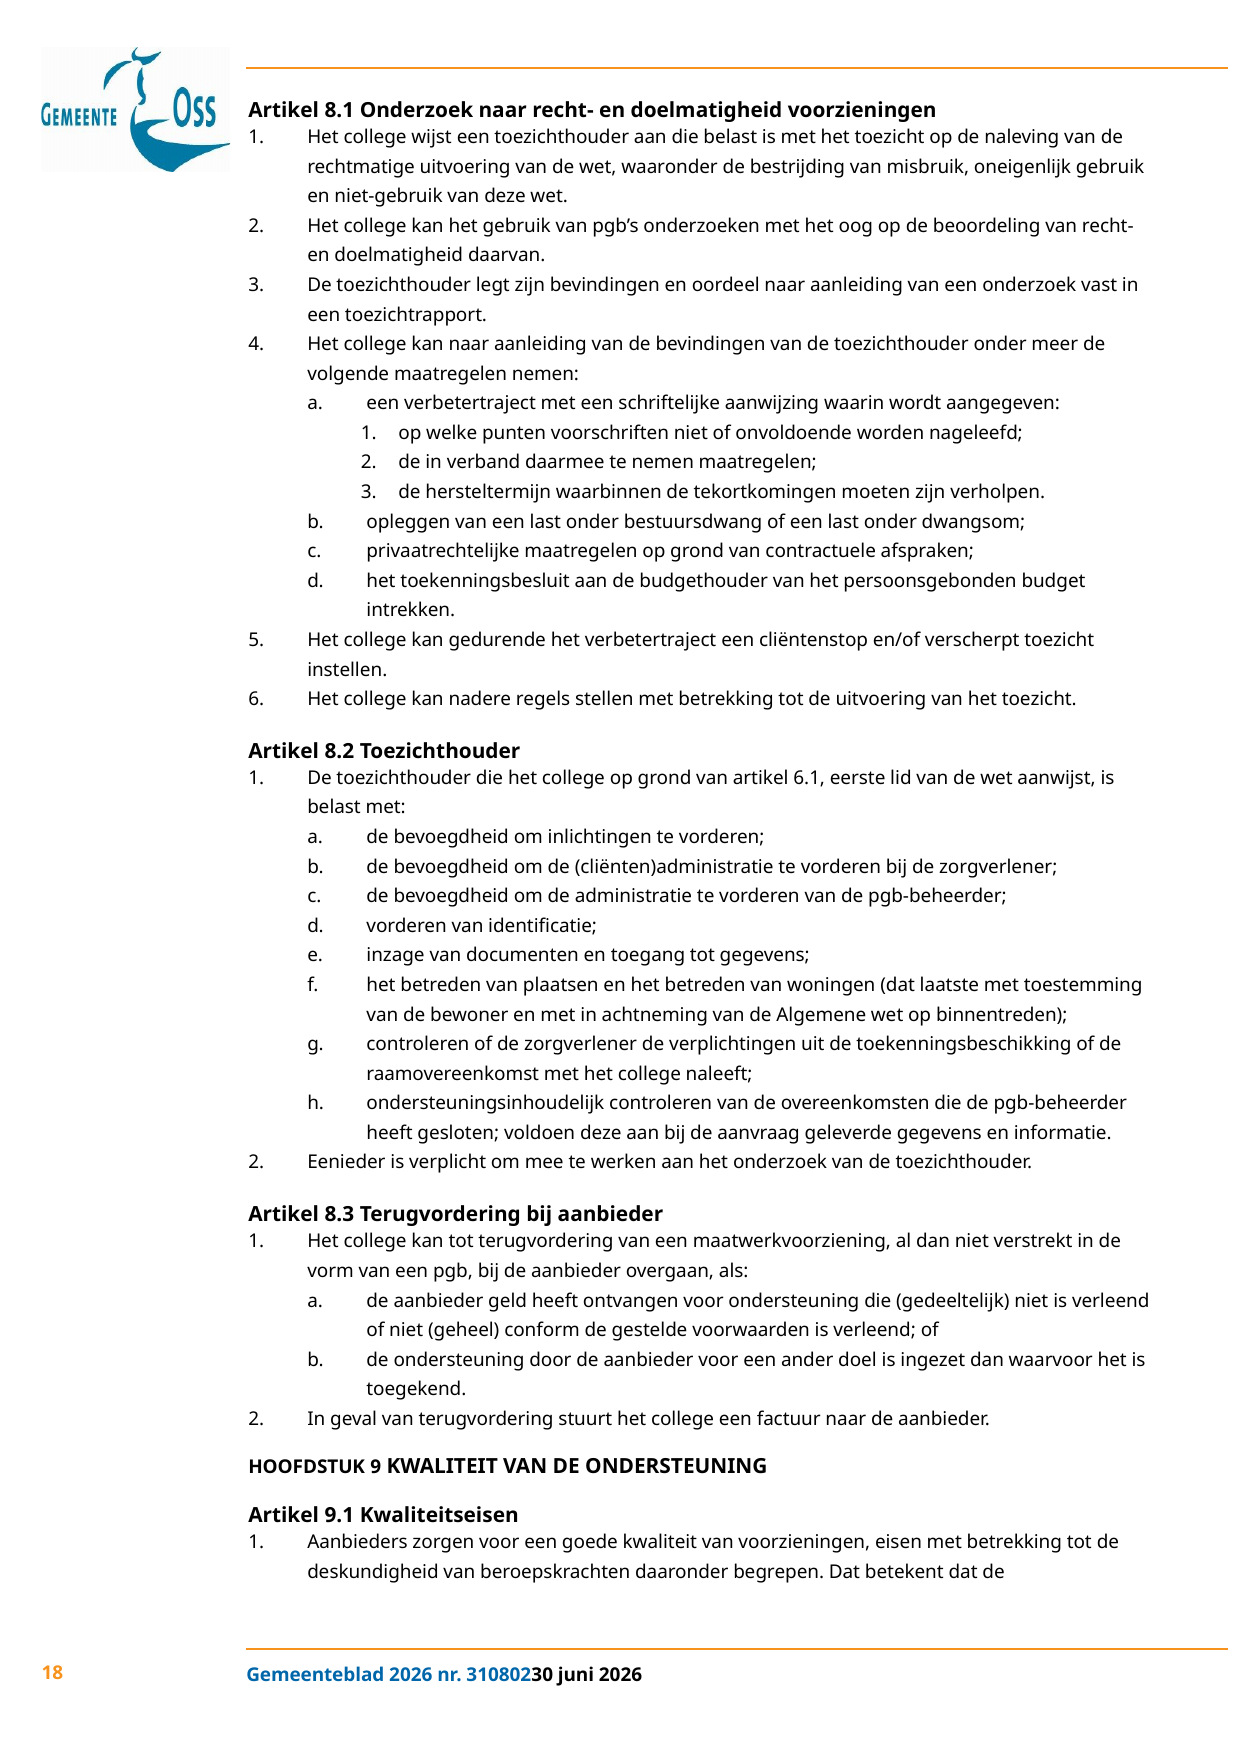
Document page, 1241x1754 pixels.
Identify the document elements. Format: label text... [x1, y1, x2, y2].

list Het college kan nadere regels stellen met betrekking tot de uitvoering van het toezicht. [248, 685, 1152, 711]
list opleggen van een last onder bestuursdwang of een last onder dwangsom; [307, 508, 1152, 533]
list de bevoegdheid om de (cliënten)administratie te vorderen bij de zorgverlener; [307, 853, 1152, 879]
list In geval van terugvordering stuurt het college een factuur naar de aanbieder. [248, 1405, 1152, 1431]
list de in verband daarmee te nemen maatregelen; [361, 449, 1152, 474]
list de bevoegdheid om de administratie te vorderen van de pgb-beheerder; [307, 882, 1152, 908]
list privaatrechtelijke maatregelen op grond van contractuele afspraken; [307, 537, 1152, 563]
list Het college wijst een toezichthouder aan die belast is met het toezicht op de naleving van de rechtmatige uitvoering van de wet, waaronder de bestrijding van misbruik, oneigenlijk gebruik en niet-gebruik van deze wet. [248, 123, 1152, 208]
list de bevoegdheid om inlichtingen te vorderen; [307, 823, 1152, 849]
text Artikel 8.3 Terugvordering bij aanbieder [248, 1199, 1152, 1228]
list op welke punten voorschriften niet of onvoldoende worden nageleefd; [361, 419, 1152, 445]
list Het college kan het gebruik van pgb’s onderzoeken met het oog op de beoordeling van recht- en doelmatigheid daarvan. [248, 212, 1152, 267]
list de aanbieder geld heeft ontvangen voor ondersteuning die (gedeeltelijk) niet is verleend of niet (geheel) conform de gestelde voorwaarden is verleend; of [307, 1287, 1152, 1342]
list de ondersteuning door de aanbieder voor een ander doel is ingezet dan waarvoor het is toegekend. [307, 1346, 1152, 1401]
text Artikel 9.1 Kwaliteitseisen [248, 1500, 1152, 1528]
list De toezichthouder legt zijn bevindingen en oordeel naar aanleiding van een onderzoek vast in een toezichtrapport. [248, 271, 1152, 326]
list het betreden van plaatsen en het betreden van woningen (dat laatste met toestemming van de bewoner en met in achtneming van de Algemene wet op binnentreden); [307, 971, 1152, 1027]
list inzage van documenten en toegang tot gegevens; [307, 942, 1152, 967]
list Het college kan gedurende het verbetertraject een cliëntenstop en/of verscherpt toezicht instellen. [248, 626, 1152, 681]
list Het college kan naar aanleiding van de bevindingen van de toezichthouder onder meer de volgende maatregelen nemen: [248, 330, 1152, 386]
list controleren of de zorgverlener de verplichtingen uit de toekenningsbeschikking of de raamovereenkomst met het college naleeft; [307, 1030, 1152, 1086]
list Het college kan tot terugvordering van een maatwerkvoorziening, al dan niet verstrekt in de vorm van een pgb, bij de aanbieder overgaan, als: [248, 1228, 1152, 1283]
list Eenieder is verplicht om mee te werken aan het onderzoek van de toezichthouder. [248, 1149, 1152, 1174]
list een verbetertraject met een schriftelijke aanwijzing waarin wordt aangegeven: [307, 389, 1152, 415]
text HOOFDSTUK 9 KWALITEIT VAN DE ONDERSTEUNING [248, 1451, 1152, 1479]
list het toekenningsbesluit aan de budgethouder van het persoonsgebonden budget intrekken. [307, 567, 1152, 622]
list Aanbieders zorgen voor een goede kwaliteit van voorzieningen, eisen met betrekking tot de deskundigheid van beroepskrachten daaronder begrepen. Dat betekent dat de [248, 1528, 1152, 1584]
text Artikel 8.1 Onderzoek naar recht- en doelmatigheid voorzieningen [248, 95, 1152, 123]
list vorderen van identificatie; [307, 912, 1152, 938]
text Artikel 8.2 Toezichthouder [248, 736, 1152, 764]
list De toezichthouder die het college op grond van artikel 6.1, eerste lid van de wet aanwijst, is belast met: [248, 764, 1152, 819]
picture [41, 47, 231, 172]
list ondersteuningsinhoudelijk controleren van de overeenkomsten die de pgb-beheerder heeft gesloten; voldoen deze aan bij de aanvraag geleverde gegevens en informatie. [307, 1089, 1152, 1145]
list de hersteltermijn waarbinnen de tekortkomingen moeten zijn verholpen. [361, 478, 1152, 504]
